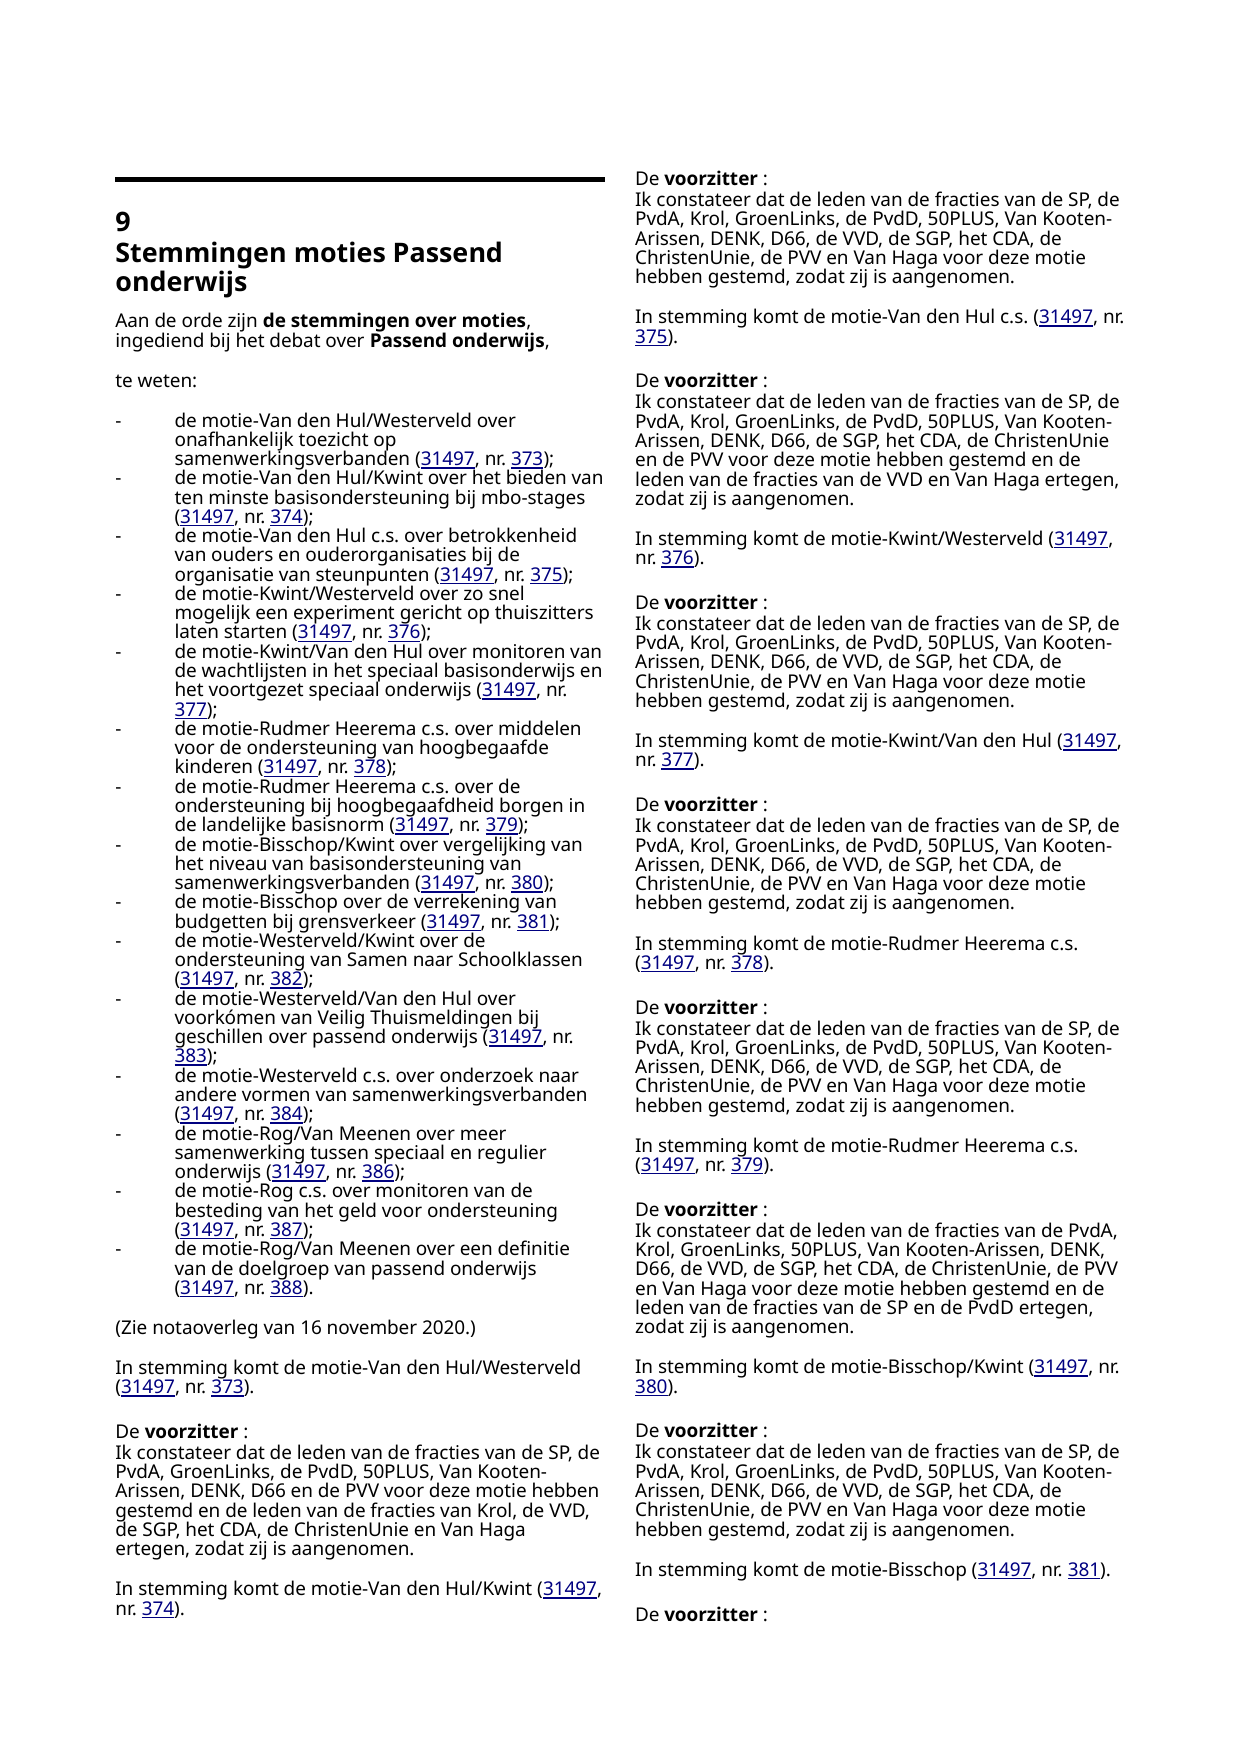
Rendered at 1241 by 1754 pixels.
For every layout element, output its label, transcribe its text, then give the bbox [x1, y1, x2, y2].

text (Zie notaoverleg van 16 november 2020.) [115, 1319, 605, 1338]
text De voorzitter : [635, 165, 1125, 191]
text Aan de orde zijn de stemmingen over moties, ingediend bij het debat over Passend onderwijs, [115, 312, 605, 351]
text Stemmingen moties Passend onderwijs [115, 239, 605, 312]
list de motie-Rog/Van Meenen over meer samenwerking tussen speciaal en regulier onderwijs (31497, nr. 386); [115, 1124, 605, 1182]
text Ik constateer dat de leden van de fracties van de SP, de PvdA, Krol, GroenLinks, de PvdD, 50PLUS, Van Kooten-Arissen, DENK, D66, de VVD, de SGP, het CDA, de ChristenUnie, de PVV en Van Haga voor deze motie hebben gestemd, zodat zij is aangenomen. [635, 817, 1125, 914]
text Ik constateer dat de leden van de fracties van de SP, de PvdA, GroenLinks, de PvdD, 50PLUS, Van Kooten-Arissen, DENK, D66 en de PVV voor deze motie hebben gestemd en de leden van de fracties van Krol, de VVD, de SGP, het CDA, de ChristenUnie en Van Haga ertegen, zodat zij is aangenomen. [115, 1444, 605, 1559]
text In stemming komt de motie-Kwint/Westerveld (31497, nr. 376). [635, 530, 1125, 568]
list de motie-Rudmer Heerema c.s. over middelen voor de ondersteuning van hoogbegaafde kinderen (31497, nr. 378); [115, 720, 605, 778]
list de motie-Van den Hul/Kwint over het bieden van ten minste basisondersteuning bij mbo-stages (31497, nr. 374); [115, 469, 605, 527]
text 9 [115, 203, 605, 239]
text De voorzitter : [635, 1418, 1125, 1443]
list de motie-Bisschop over de verrekening van budgetten bij grensverkeer (31497, nr. 381); [115, 893, 605, 932]
text In stemming komt de motie-Bisschop/Kwint (31497, nr. 380). [635, 1358, 1125, 1397]
text De voorzitter : [115, 1418, 605, 1444]
text Ik constateer dat de leden van de fracties van de SP, de PvdA, Krol, GroenLinks, de PvdD, 50PLUS, Van Kooten-Arissen, DENK, D66, de VVD, de SGP, het CDA, de ChristenUnie, de PVV en Van Haga voor deze motie hebben gestemd, zodat zij is aangenomen. [635, 1019, 1125, 1116]
list de motie-Westerveld/Kwint over de ondersteuning van Samen naar Schoolklassen (31497, nr. 382); [115, 932, 605, 990]
text In stemming komt de motie-Rudmer Heerema c.s. (31497, nr. 378). [635, 934, 1125, 973]
text Ik constateer dat de leden van de fracties van de SP, de PvdA, Krol, GroenLinks, de PvdD, 50PLUS, Van Kooten-Arissen, DENK, D66, de VVD, de SGP, het CDA, de ChristenUnie, de PVV en Van Haga voor deze motie hebben gestemd, zodat zij is aangenomen. [635, 615, 1125, 711]
text De voorzitter : [635, 792, 1125, 817]
list de motie-Rudmer Heerema c.s. over de ondersteuning bij hoogbegaafdheid borgen in de landelijke basisnorm (31497, nr. 379); [115, 778, 605, 836]
text In stemming komt de motie-Kwint/Van den Hul (31497, nr. 377). [635, 732, 1125, 771]
list de motie-Bisschop/Kwint over vergelijking van het niveau van basisondersteuning van samenwerkingsverbanden (31497, nr. 380); [115, 836, 605, 893]
list de motie-Rog c.s. over monitoren van de besteding van het geld voor ondersteuning (31497, nr. 387); [115, 1182, 605, 1240]
text De voorzitter : [635, 368, 1125, 393]
text Ik constateer dat de leden van de fracties van de SP, de PvdA, Krol, GroenLinks, de PvdD, 50PLUS, Van Kooten-Arissen, DENK, D66, de VVD, de SGP, het CDA, de ChristenUnie, de PVV en Van Haga voor deze motie hebben gestemd, zodat zij is aangenomen. [635, 191, 1125, 287]
list de motie-Kwint/Van den Hul over monitoren van de wachtlijsten in het speciaal basisonderwijs en het voortgezet speciaal onderwijs (31497, nr. 377); [115, 643, 605, 720]
text te weten: [115, 372, 605, 391]
list de motie-Van den Hul/Westerveld over onafhankelijk toezicht op samenwerkingsverbanden (31497, nr. 373); [115, 412, 605, 469]
text In stemming komt de motie-Bisschop (31497, nr. 381). [635, 1561, 1125, 1580]
list de motie-Westerveld/Van den Hul over voorkómen van Veilig Thuismeldingen bij geschillen over passend onderwijs (31497, nr. 383); [115, 990, 605, 1067]
list de motie-Van den Hul c.s. over betrokkenheid van ouders en ouderorganisaties bij de organisatie van steunpunten (31497, nr. 375); [115, 527, 605, 585]
text Ik constateer dat de leden van de fracties van de SP, de PvdA, Krol, GroenLinks, de PvdD, 50PLUS, Van Kooten-Arissen, DENK, D66, de SGP, het CDA, de ChristenUnie en de PVV voor deze motie hebben gestemd en de leden van de fracties van de VVD en Van Haga ertegen, zodat zij is aangenomen. [635, 393, 1125, 509]
text In stemming komt de motie-Van den Hul/Westerveld (31497, nr. 373). [115, 1359, 605, 1397]
text In stemming komt de motie-Van den Hul c.s. (31497, nr. 375). [635, 308, 1125, 347]
text De voorzitter : [635, 1601, 1125, 1626]
text In stemming komt de motie-Van den Hul/Kwint (31497, nr. 374). [115, 1580, 605, 1619]
text De voorzitter : [635, 994, 1125, 1019]
text Ik constateer dat de leden van de fracties van de SP, de PvdA, Krol, GroenLinks, de PvdD, 50PLUS, Van Kooten-Arissen, DENK, D66, de VVD, de SGP, het CDA, de ChristenUnie, de PVV en Van Haga voor deze motie hebben gestemd, zodat zij is aangenomen. [635, 1443, 1125, 1540]
list de motie-Rog/Van Meenen over een definitie van de doelgroep van passend onderwijs (31497, nr. 388). [115, 1240, 605, 1298]
list de motie-Westerveld c.s. over onderzoek naar andere vormen van samenwerkingsverbanden (31497, nr. 384); [115, 1067, 605, 1124]
text Ik constateer dat de leden van de fracties van de PvdA, Krol, GroenLinks, 50PLUS, Van Kooten-Arissen, DENK, D66, de VVD, de SGP, het CDA, de ChristenUnie, de PVV en Van Haga voor deze motie hebben gestemd en de leden van de fracties van de SP en de PvdD ertegen, zodat zij is aangenomen. [635, 1222, 1125, 1337]
text De voorzitter : [635, 589, 1125, 615]
text In stemming komt de motie-Rudmer Heerema c.s. (31497, nr. 379). [635, 1137, 1125, 1175]
text De voorzitter : [635, 1196, 1125, 1222]
list de motie-Kwint/Westerveld over zo snel mogelijk een experiment gericht op thuiszitters laten starten (31497, nr. 376); [115, 585, 605, 643]
